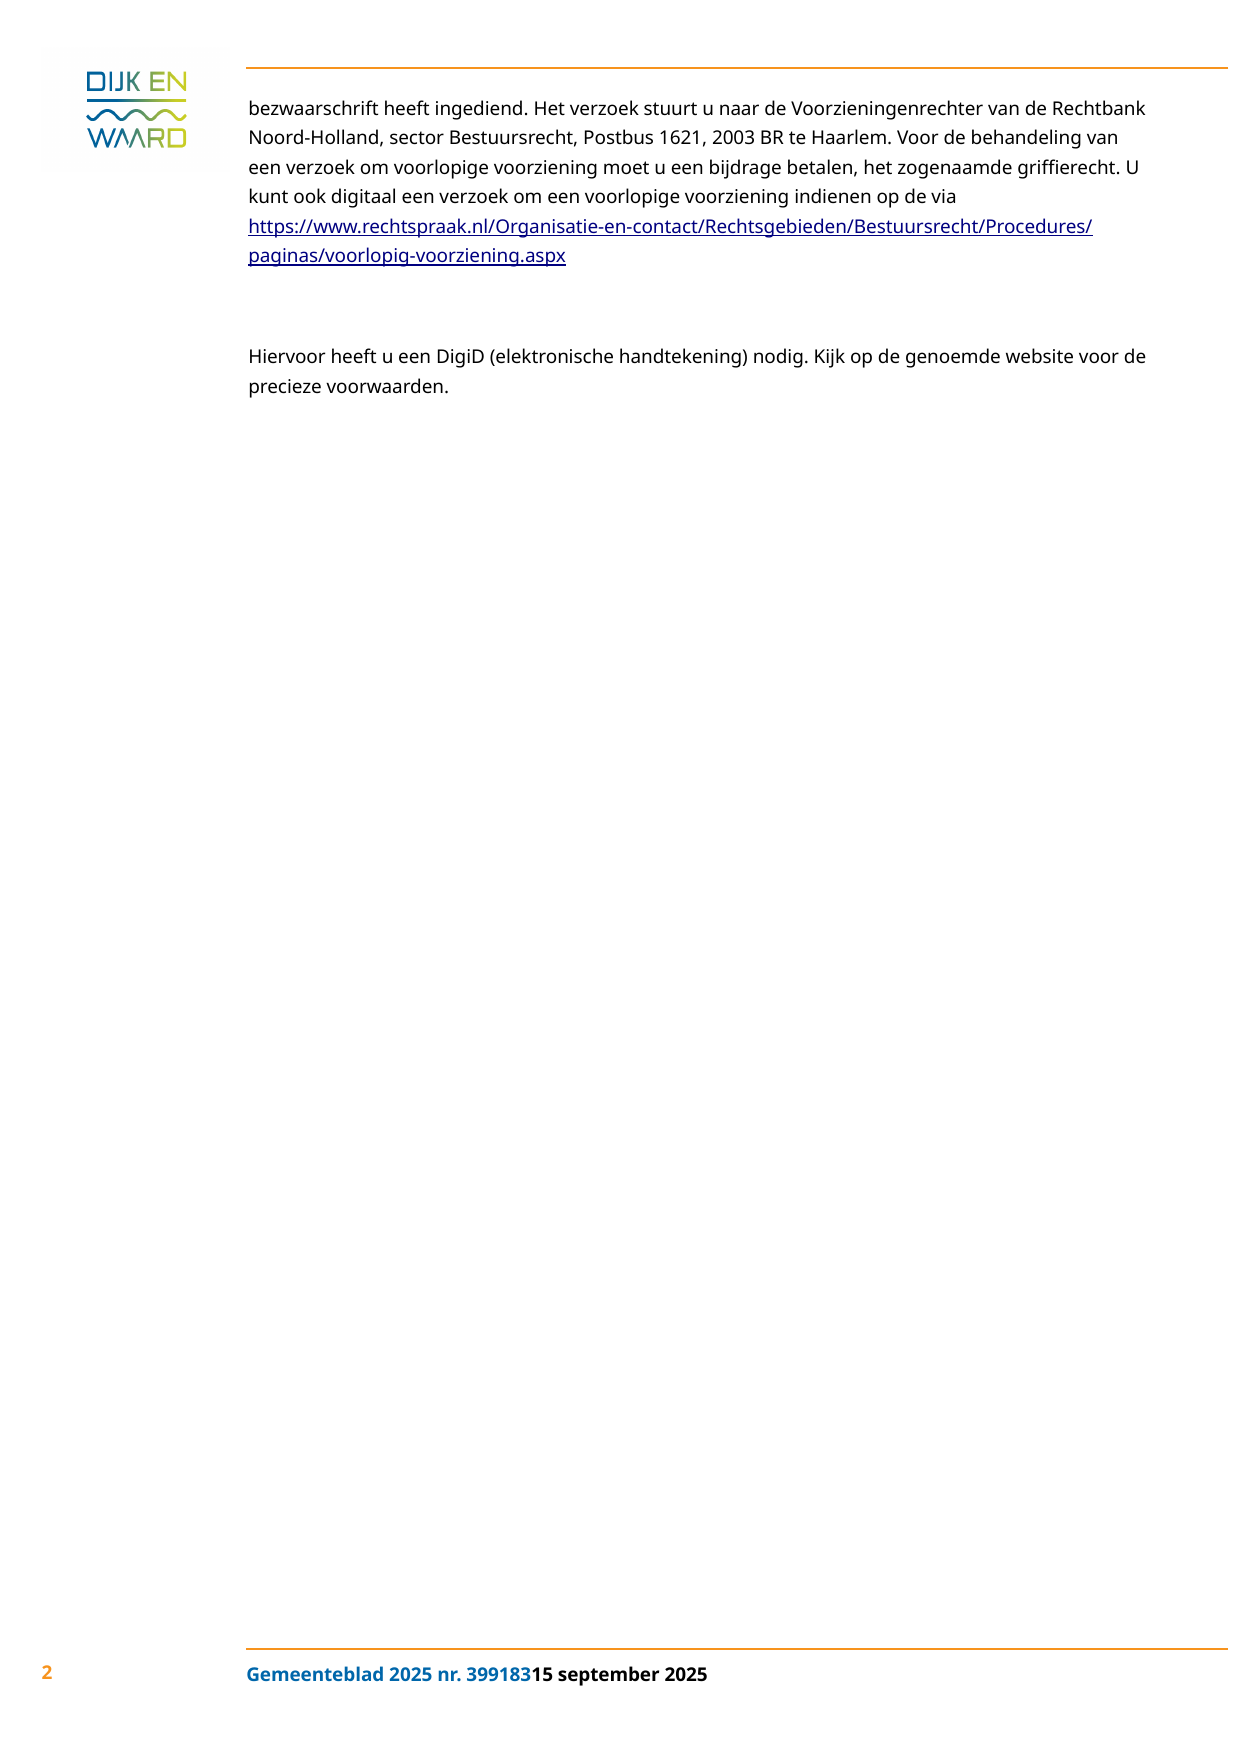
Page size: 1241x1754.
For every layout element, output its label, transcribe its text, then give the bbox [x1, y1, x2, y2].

text bezwaarschrift heeft ingediend. Het verzoek stuurt u naar de Voorzieningenrechter van de Rechtbank Noord-Holland, sector Bestuursrecht, Postbus 1621, 2003 BR te Haarlem. Voor de behandeling van een verzoek om voorlopige voorziening moet u een bijdrage betalen, het zogenaamde griffierecht. U kunt ook digitaal een verzoek om een voorlopige voorziening indienen op de via https://www.rechtspraak.nl/Organisatie-en-contact/Rechtsgebieden/Bestuursrecht/Procedures/paginas/voorlopig-voorziening.aspx [248, 95, 1152, 268]
text Hiervoor heeft u een DigiD (elektronische handtekening) nodig. Kijk op de genoemde website voor de precieze voorwaarden. [248, 343, 1152, 399]
picture [41, 47, 231, 172]
